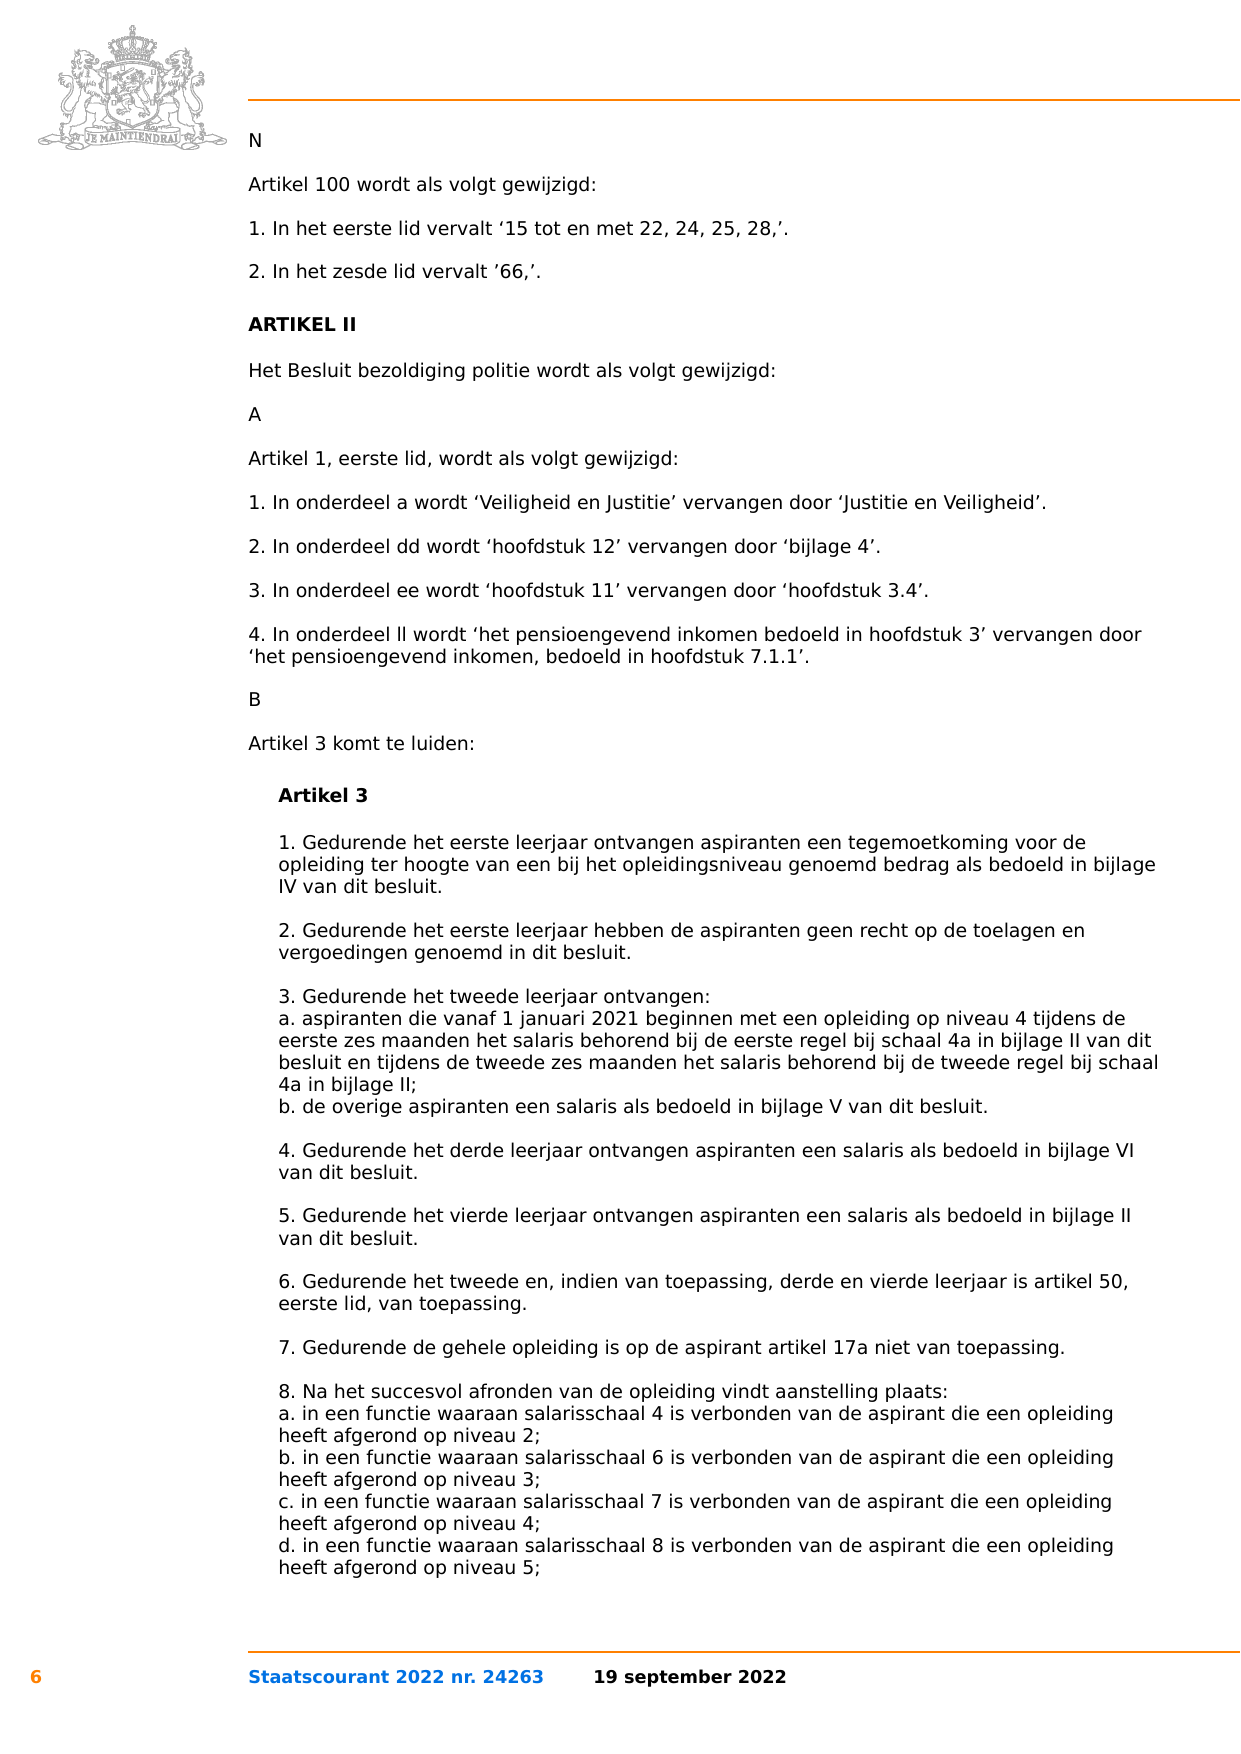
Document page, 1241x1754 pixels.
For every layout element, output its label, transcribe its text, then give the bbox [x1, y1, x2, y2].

text 5. Gedurende het vierde leerjaar ontvangen aspiranten een salaris als bedoeld in bijlage II van dit besluit. [278, 1205, 1163, 1249]
text 1. In het eerste lid vervalt ‘15 tot en met 22, 24, 25, 28,’. [248, 218, 1163, 239]
text 2. Gedurende het eerste leerjaar hebben de aspiranten geen recht op de toelagen en vergoedingen genoemd in dit besluit. [278, 920, 1163, 964]
picture [38, 25, 227, 150]
text Artikel 3 komt te luiden: [248, 733, 1163, 755]
text 6. Gedurende het tweede en, indien van toepassing, derde en vierde leerjaar is artikel 50, eerste lid, van toepassing. [278, 1271, 1163, 1315]
text c. in een functie waaraan salarisschaal 7 is verbonden van de aspirant die een opleiding heeft afgerond op niveau 4; [278, 1491, 1163, 1535]
text 3. In onderdeel ee wordt ‘hoofdstuk 11’ vervangen door ‘hoofdstuk 3.4’. [248, 580, 1163, 602]
text b. de overige aspiranten een salaris als bedoeld in bijlage V van dit besluit. [278, 1096, 1163, 1118]
subtitle Artikel 3 [278, 785, 1163, 807]
text 4. In onderdeel ll wordt ‘het pensioengevend inkomen bedoeld in hoofdstuk 3’ vervangen door ‘het pensioengevend inkomen, bedoeld in hoofdstuk 7.1.1’. [248, 623, 1163, 667]
text 3. Gedurende het tweede leerjaar ontvangen: [278, 986, 1163, 1008]
text A [248, 404, 1163, 426]
text 1. Gedurende het eerste leerjaar ontvangen aspiranten een tegemoetkoming voor de opleiding ter hoogte van een bij het opleidingsniveau genoemd bedrag als bedoeld in bijlage IV van dit besluit. [278, 832, 1163, 898]
text a. in een functie waaraan salarisschaal 4 is verbonden van de aspirant die een opleiding heeft afgerond op niveau 2; [278, 1403, 1163, 1447]
text N [248, 130, 1163, 152]
text 8. Na het succesvol afronden van de opleiding vindt aanstelling plaats: [278, 1381, 1163, 1403]
text a. aspiranten die vanaf 1 januari 2021 beginnen met een opleiding op niveau 4 tijdens de eerste zes maanden het salaris behorend bij de eerste regel bij schaal 4a in bijlage II van dit besluit en tijdens de tweede zes maanden het salaris behorend bij de tweede regel bij schaal 4a in bijlage II; [278, 1008, 1163, 1096]
text b. in een functie waaraan salarisschaal 6 is verbonden van de aspirant die een opleiding heeft afgerond op niveau 3; [278, 1447, 1163, 1491]
text B [248, 689, 1163, 711]
text 4. Gedurende het derde leerjaar ontvangen aspiranten een salaris als bedoeld in bijlage VI van dit besluit. [278, 1139, 1163, 1183]
text d. in een functie waaraan salarisschaal 8 is verbonden van de aspirant die een opleiding heeft afgerond op niveau 5; [278, 1535, 1163, 1579]
text 2. In onderdeel dd wordt ‘hoofdstuk 12’ vervangen door ‘bijlage 4’. [248, 536, 1163, 558]
subtitle ARTIKEL II [248, 313, 1163, 335]
text Het Besluit bezoldiging politie wordt als volgt gewijzigd: [248, 360, 1163, 382]
text 2. In het zesde lid vervalt ’66,’. [248, 261, 1163, 283]
text Artikel 1, eerste lid, wordt als volgt gewijzigd: [248, 448, 1163, 470]
text 7. Gedurende de gehele opleiding is op de aspirant artikel 17a niet van toepassing. [278, 1337, 1163, 1359]
text Artikel 100 wordt als volgt gewijzigd: [248, 174, 1163, 196]
text 1. In onderdeel a wordt ‘Veiligheid en Justitie’ vervangen door ‘Justitie en Veiligheid’. [248, 492, 1163, 514]
